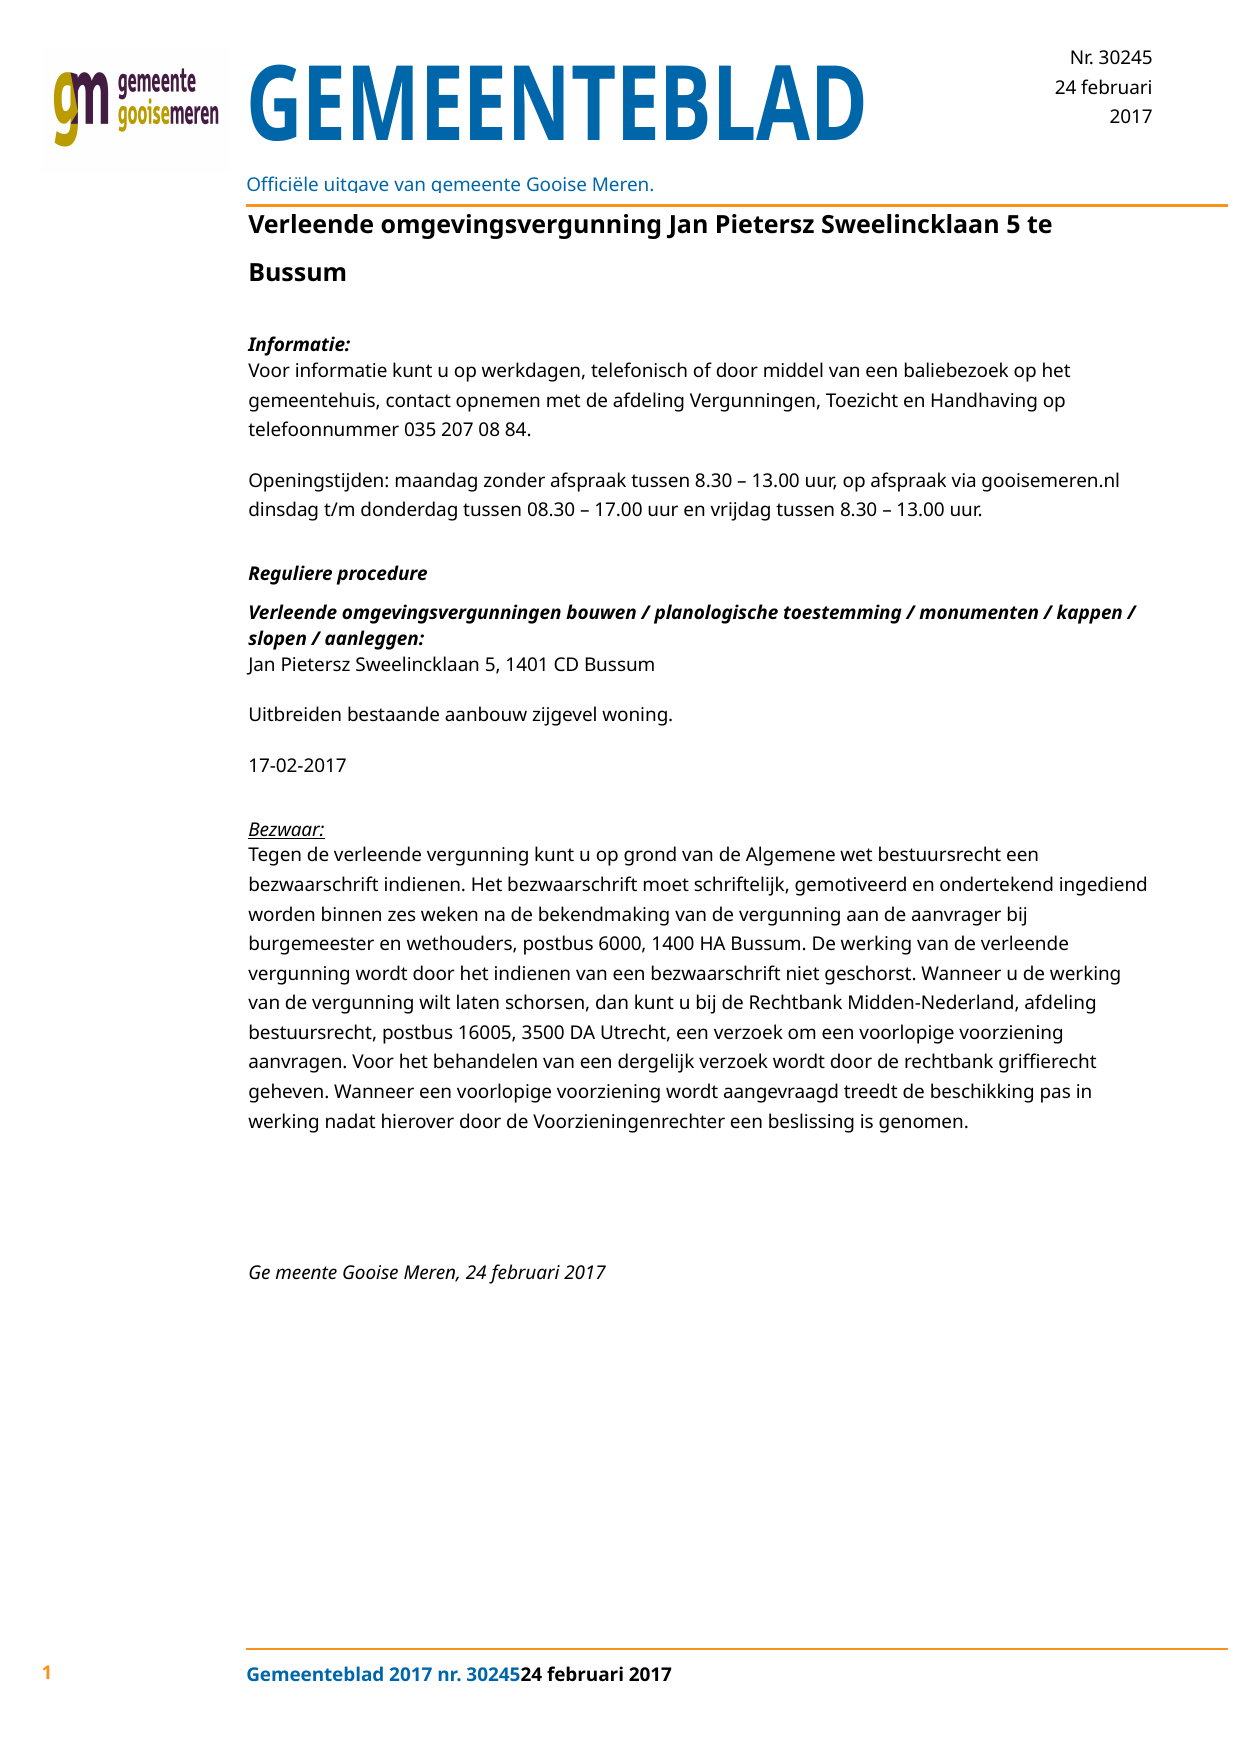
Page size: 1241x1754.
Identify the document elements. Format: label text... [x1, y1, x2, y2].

text Uitbreiden bestaande aanbouw zijgevel woning. [248, 701, 1152, 727]
text Verleende omgevingsvergunning Jan Pietersz Sweelincklaan 5 te Bussum [248, 207, 1152, 288]
text Reguliere procedure [248, 560, 1152, 586]
picture [41, 47, 231, 172]
text 17-02-2017 [248, 752, 1152, 778]
text Verleende omgevingsvergunningen bouwen / planologische toestemming / monumenten / kappen / slopen / aanleggen: [248, 599, 1152, 651]
text Ge meente Gooise Meren, 24 februari 2017 [248, 1259, 1152, 1285]
text Jan Pietersz Sweelincklaan 5, 1401 CD Bussum [248, 651, 1152, 677]
text Bezwaar: [248, 816, 1152, 842]
text Informatie: [248, 331, 1152, 357]
text Voor informatie kunt u op werkdagen, telefonisch of door middel van een baliebezoek op het gemeentehuis, contact opnemen met de afdeling Vergunningen, Toezicht en Handhaving op telefoonnummer 035 207 08 84. [248, 357, 1152, 442]
text Openingstijden: maandag zonder afspraak tussen 8.30 – 13.00 uur, op afspraak via gooisemeren.nl dinsdag t/m donderdag tussen 08.30 – 17.00 uur en vrijdag tussen 8.30 – 13.00 uur. [248, 467, 1152, 522]
text Tegen de verleende vergunning kunt u op grond van de Algemene wet bestuursrecht een bezwaarschrift indienen. Het bezwaarschrift moet schriftelijk, gemotiveerd en ondertekend ingediend worden binnen zes weken na de bekendmaking van de vergunning aan de aanvrager bij burgemeester en wethouders, postbus 6000, 1400 HA Bussum. De werking van de verleende vergunning wordt door het indienen van een bezwaarschrift niet geschorst. Wanneer u de werking van de vergunning wilt laten schorsen, dan kunt u bij de Rechtbank Midden-Nederland, afdeling bestuursrecht, postbus 16005, 3500 DA Utrecht, een verzoek om een voorlopige voorziening aanvragen. Voor het behandelen van een dergelijk verzoek wordt door de rechtbank griffierecht geheven. Wanneer een voorlopige voorziening wordt aangevraagd treedt de beschikking pas in werking nadat hierover door de Voorzieningenrechter een beslissing is genomen. [248, 842, 1152, 1133]
